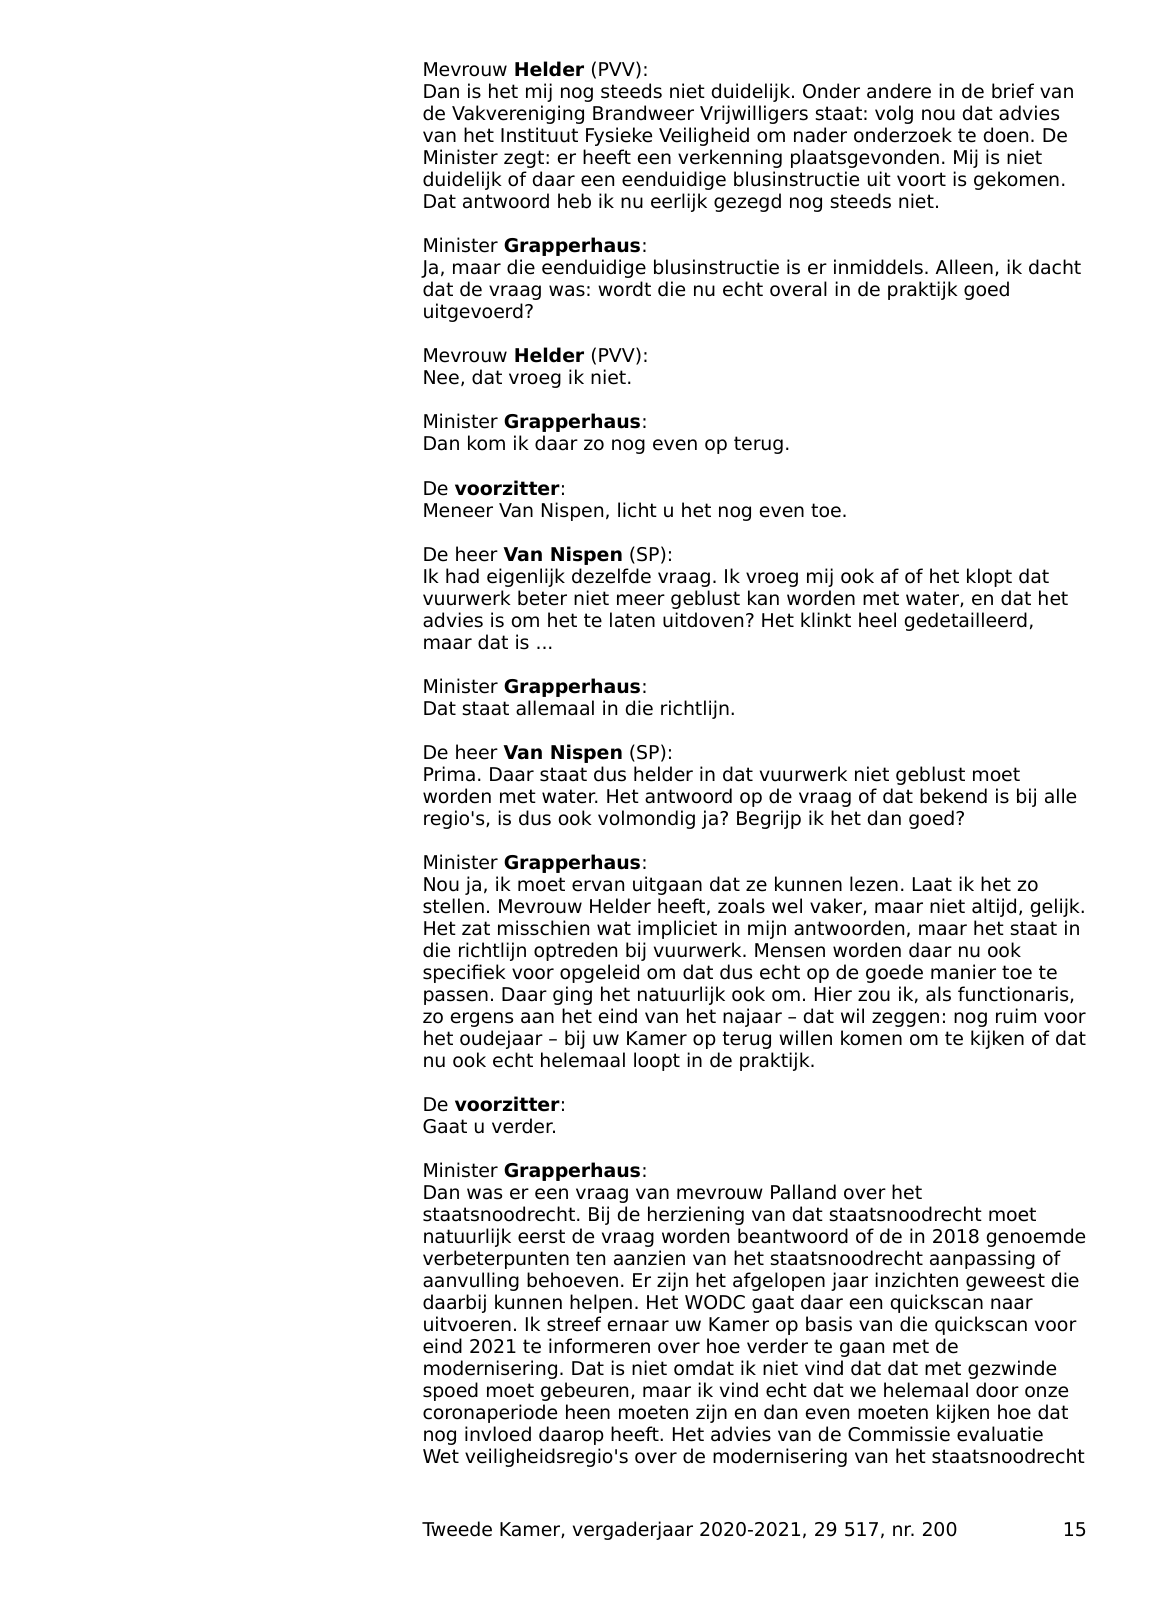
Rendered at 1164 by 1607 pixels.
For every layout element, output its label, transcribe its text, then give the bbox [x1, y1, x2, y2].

text Ik had eigenlijk dezelfde vraag. Ik vroeg mij ook af of het klopt dat vuurwerk beter niet meer geblust kan worden met water, en dat het advies is om het te laten uitdoven? Het klinkt heel gedetailleerd, maar dat is ... [422, 566, 1087, 653]
text Meneer Van Nispen, licht u het nog even toe. [422, 499, 1087, 521]
text Minister Grapperhaus: [422, 852, 1087, 874]
text Mevrouw Helder (PVV): [422, 345, 1087, 367]
text De heer Van Nispen (SP): [422, 742, 1087, 764]
text Nou ja, ik moet ervan uitgaan dat ze kunnen lezen. Laat ik het zo stellen. Mevrouw Helder heeft, zoals wel vaker, maar niet altijd, gelijk. Het zat misschien wat impliciet in mijn antwoorden, maar het staat in die richtlijn optreden bij vuurwerk. Mensen worden daar nu ook specifiek voor opgeleid om dat dus echt op de goede manier toe te passen. Daar ging het natuurlijk ook om. Hier zou ik, als functionaris, zo ergens aan het eind van het najaar – dat wil zeggen: nog ruim voor het oudejaar – bij uw Kamer op terug willen komen om te kijken of dat nu ook echt helemaal loopt in de praktijk. [422, 874, 1087, 1072]
text Mevrouw Helder (PVV): [422, 59, 1087, 81]
text Nee, dat vroeg ik niet. [422, 367, 1087, 389]
text Gaat u verder. [422, 1116, 1087, 1138]
text Dan was er een vraag van mevrouw Palland over het staatsnoodrecht. Bij de herziening van dat staatsnoodrecht moet natuurlijk eerst de vraag worden beantwoord of de in 2018 genoemde verbeterpunten ten aanzien van het staatsnoodrecht aanpassing of aanvulling behoeven. Er zijn het afgelopen jaar inzichten geweest die daarbij kunnen helpen. Het WODC gaat daar een quickscan naar uitvoeren. Ik streef ernaar uw Kamer op basis van die quickscan voor eind 2021 te informeren over hoe verder te gaan met de modernisering. Dat is niet omdat ik niet vind dat dat met gezwinde spoed moet gebeuren, maar ik vind echt dat we helemaal door onze coronaperiode heen moeten zijn en dan even moeten kijken hoe dat nog invloed daarop heeft. Het advies van de Commissie evaluatie Wet veiligheidsregio's over de modernisering van het staatsnoodrecht [422, 1182, 1087, 1468]
text Minister Grapperhaus: [422, 1160, 1087, 1182]
text Dan is het mij nog steeds niet duidelijk. Onder andere in de brief van de Vakvereniging Brandweer Vrijwilligers staat: volg nou dat advies van het Instituut Fysieke Veiligheid om nader onderzoek te doen. De Minister zegt: er heeft een verkenning plaatsgevonden. Mij is niet duidelijk of daar een eenduidige blusinstructie uit voort is gekomen. Dat antwoord heb ik nu eerlijk gezegd nog steeds niet. [422, 81, 1087, 213]
text De heer Van Nispen (SP): [422, 544, 1087, 566]
text De voorzitter: [422, 1094, 1087, 1116]
text Minister Grapperhaus: [422, 676, 1087, 698]
text Minister Grapperhaus: [422, 235, 1087, 257]
text Prima. Daar staat dus helder in dat vuurwerk niet geblust moet worden met water. Het antwoord op de vraag of dat bekend is bij alle regio's, is dus ook volmondig ja? Begrijp ik het dan goed? [422, 764, 1087, 830]
text De voorzitter: [422, 477, 1087, 499]
text Dan kom ik daar zo nog even op terug. [422, 433, 1087, 455]
text Dat staat allemaal in die richtlijn. [422, 698, 1087, 720]
text Minister Grapperhaus: [422, 411, 1087, 433]
text Ja, maar die eenduidige blusinstructie is er inmiddels. Alleen, ik dacht dat de vraag was: wordt die nu echt overal in de praktijk goed uitgevoerd? [422, 257, 1087, 323]
